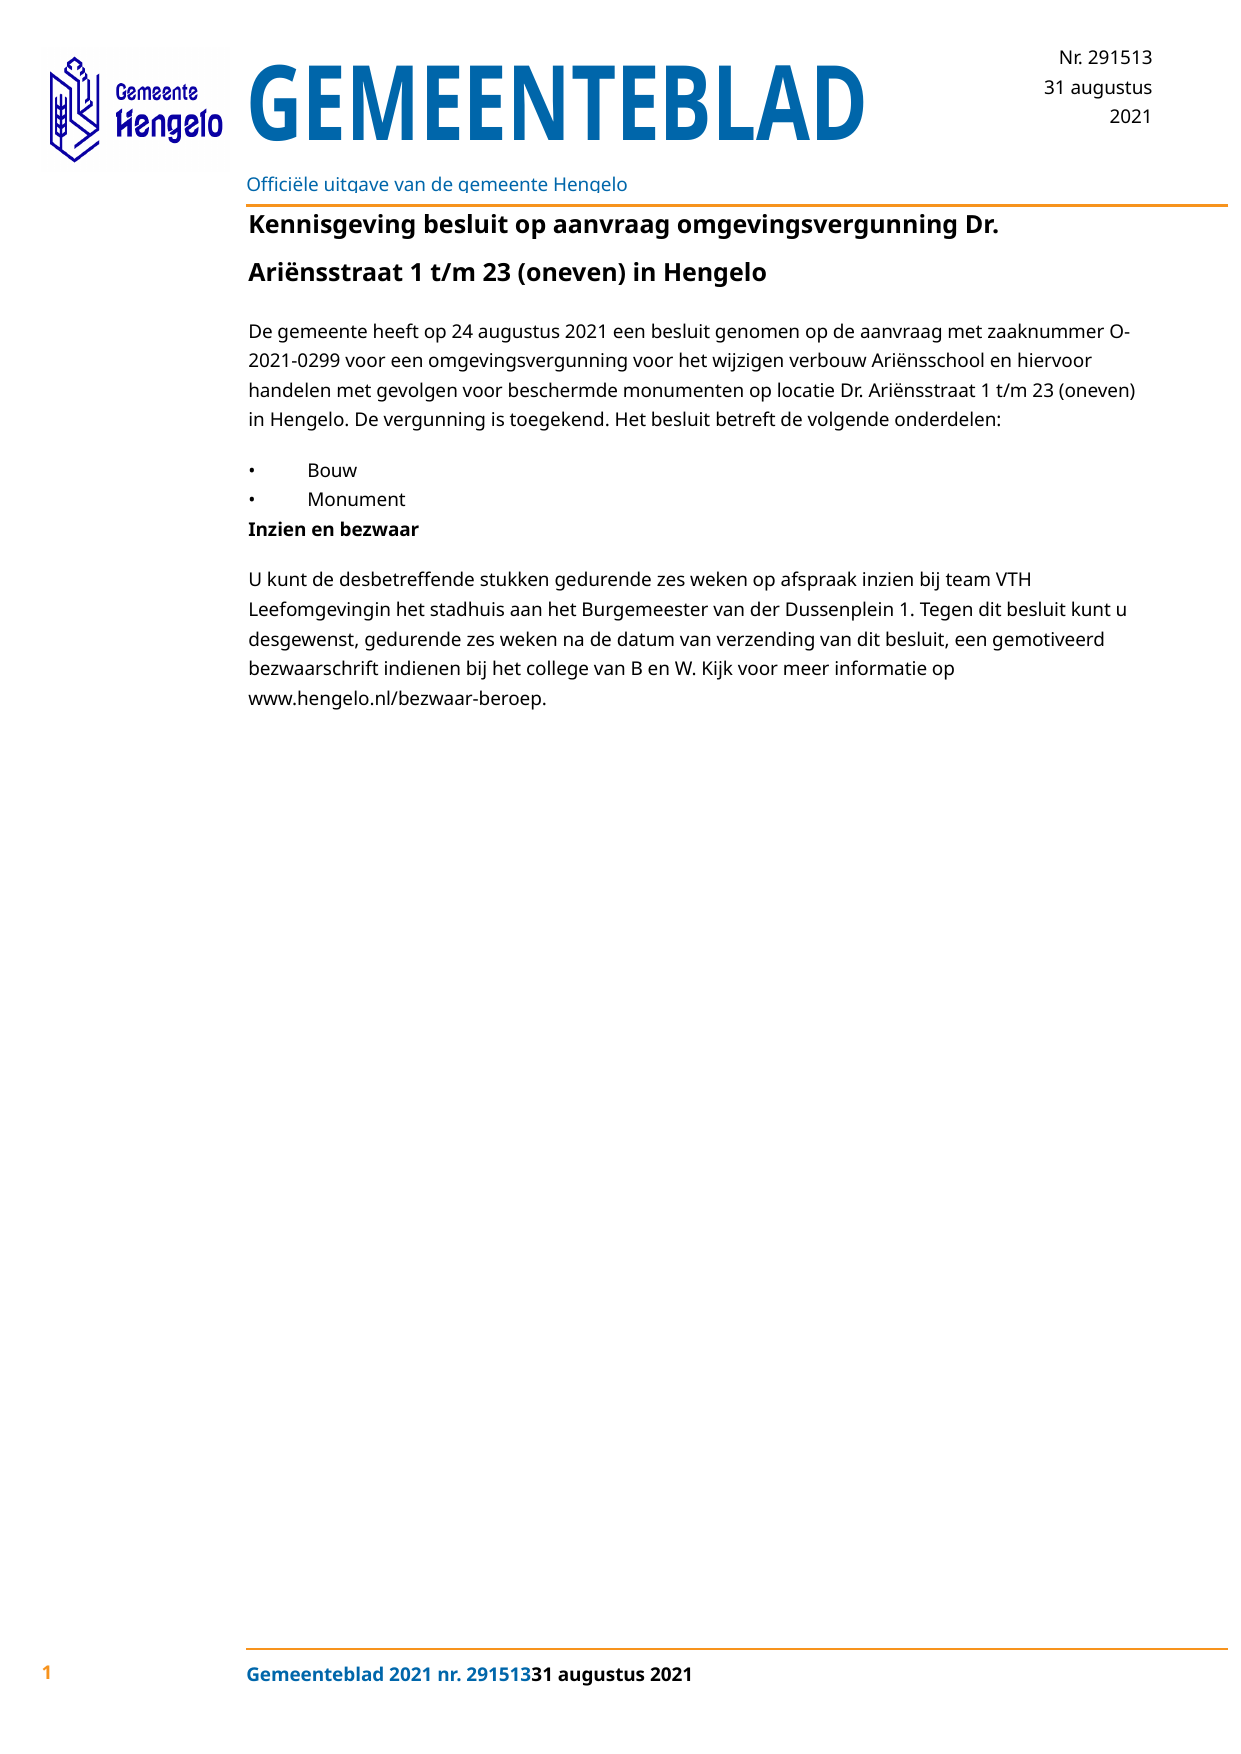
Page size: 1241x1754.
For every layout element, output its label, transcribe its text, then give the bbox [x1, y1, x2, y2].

text Kennisgeving besluit op aanvraag omgevingsvergunning Dr. Ariënsstraat 1 t/m 23 (oneven) in Hengelo [248, 207, 1152, 288]
list Bouw [248, 457, 1152, 483]
text U kunt de desbetreffende stukken gedurende zes weken op afspraak inzien bij team VTH Leefomgevingin het stadhuis aan het Burgemeester van der Dussenplein 1. Tegen dit besluit kunt u desgewenst, gedurende zes weken na de datum van verzending van dit besluit, een gemotiveerd bezwaarschrift indienen bij het college van B en W. Kijk voor meer informatie op www.hengelo.nl/bezwaar-beroep. [248, 567, 1152, 711]
list Monument [248, 487, 1152, 512]
text De gemeente heeft op 24 augustus 2021 een besluit genomen op de aanvraag met zaaknummer O-2021-0299 voor een omgevingsvergunning voor het wijzigen verbouw Ariënsschool en hiervoor handelen met gevolgen voor beschermde monumenten op locatie Dr. Ariënsstraat 1 t/m 23 (oneven) in Hengelo. De vergunning is toegekend. Het besluit betreft de volgende onderdelen: [248, 318, 1152, 432]
picture [41, 47, 231, 172]
text Inzien en bezwaar [248, 516, 1152, 542]
